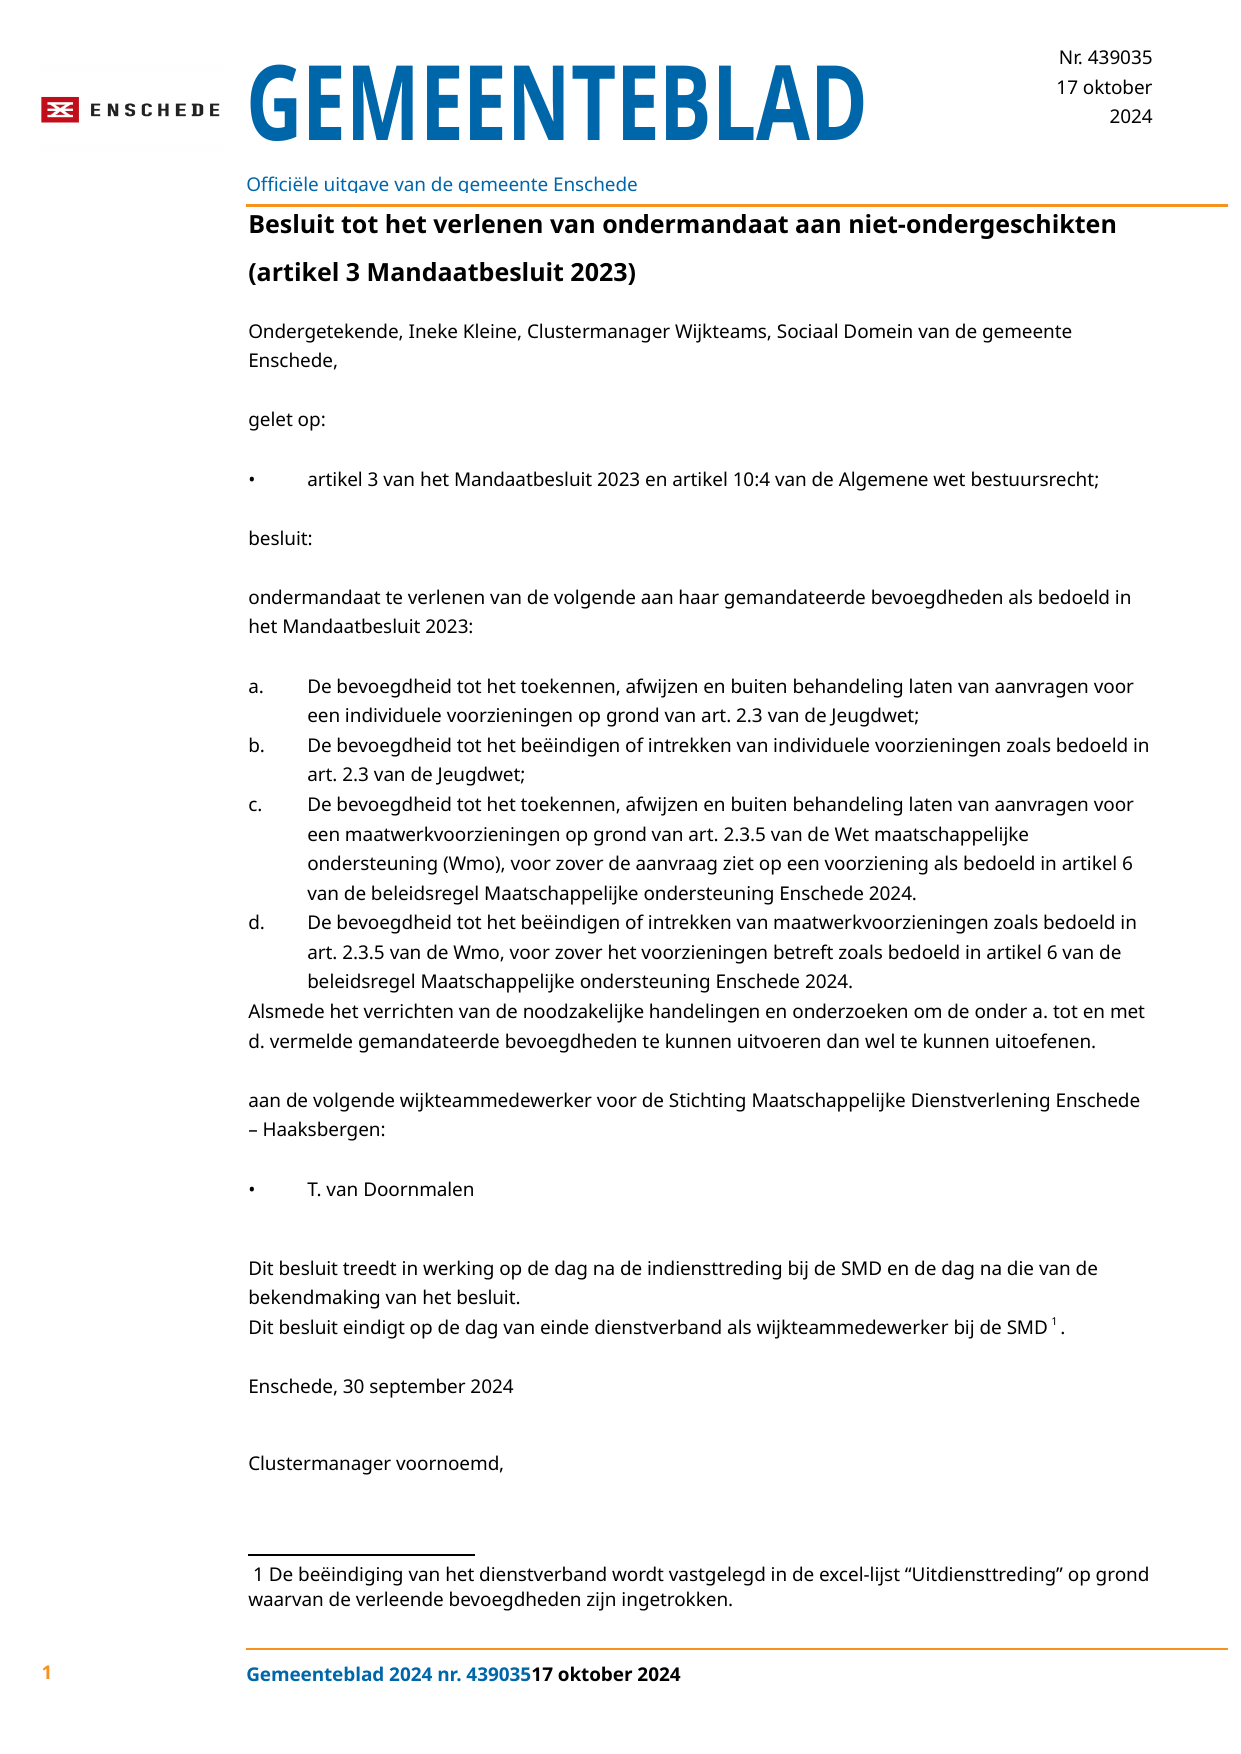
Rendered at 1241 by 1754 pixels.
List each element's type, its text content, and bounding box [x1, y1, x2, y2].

text Enschede, 30 september 2024 [248, 1373, 1152, 1399]
text Dit besluit treedt in werking op de dag na de indiensttreding bij de SMD en de dag na die van de bekendmaking van het besluit. [248, 1255, 1152, 1310]
list De bevoegdheid tot het beëindigen of intrekken van maatwerkvoorzieningen zoals bedoeld in art. 2.3.5 van de Wmo, voor zover het voorzieningen betreft zoals bedoeld in artikel 6 van de beleidsregel Maatschappelijke ondersteuning Enschede 2024. [248, 909, 1152, 994]
text gelet op: [248, 407, 1152, 432]
list artikel 3 van het Mandaatbesluit 2023 en artikel 10:4 van de Algemene wet bestuursrecht; [248, 466, 1152, 492]
text Dit besluit eindigt op de dag van einde dienstverband als wijkteammedewerker bij de SMD. [248, 1314, 1152, 1339]
text De beëindiging van het dienstverband wordt vastgelegd in de excel-lijst “Uitdiensttreding” op grond waarvan de verleende bevoegdheden zijn ingetrokken. [248, 1561, 1152, 1612]
list De bevoegdheid tot het beëindigen of intrekken van individuele voorzieningen zoals bedoeld in art. 2.3 van de Jeugdwet; [248, 732, 1152, 787]
text Alsmede het verrichten van de noodzakelijke handelingen en onderzoeken om de onder a. tot en met d. vermelde gemandateerde bevoegdheden te kunnen uitvoeren dan wel te kunnen uitoefenen. [248, 998, 1152, 1054]
text aan de volgende wijkteammedewerker voor de Stichting Maatschappelijke Dienstverlening Enschede – Haaksbergen: [248, 1087, 1152, 1142]
list T. van Doornmalen [248, 1176, 1152, 1202]
list De bevoegdheid tot het toekennen, afwijzen en buiten behandeling laten van aanvragen voor een individuele voorzieningen op grond van art. 2.3 van de Jeugdwet; [248, 673, 1152, 728]
text Ondergetekende, Ineke Kleine, Clustermanager Wijkteams, Sociaal Domein van de gemeente Enschede, [248, 318, 1152, 373]
text Besluit tot het verlenen van ondermandaat aan niet-ondergeschikten (artikel 3 Mandaatbesluit 2023) [248, 207, 1152, 288]
text Clustermanager voornoemd, [248, 1450, 1152, 1476]
picture [41, 47, 231, 172]
list De bevoegdheid tot het toekennen, afwijzen en buiten behandeling laten van aanvragen voor een maatwerkvoorzieningen op grond van art. 2.3.5 van de Wet maatschappelijke ondersteuning (Wmo), voor zover de aanvraag ziet op een voorziening als bedoeld in artikel 6 van de beleidsregel Maatschappelijke ondersteuning Enschede 2024. [248, 791, 1152, 906]
text ondermandaat te verlenen van de volgende aan haar gemandateerde bevoegdheden als bedoeld in het Mandaatbesluit 2023: [248, 584, 1152, 639]
text besluit: [248, 525, 1152, 551]
